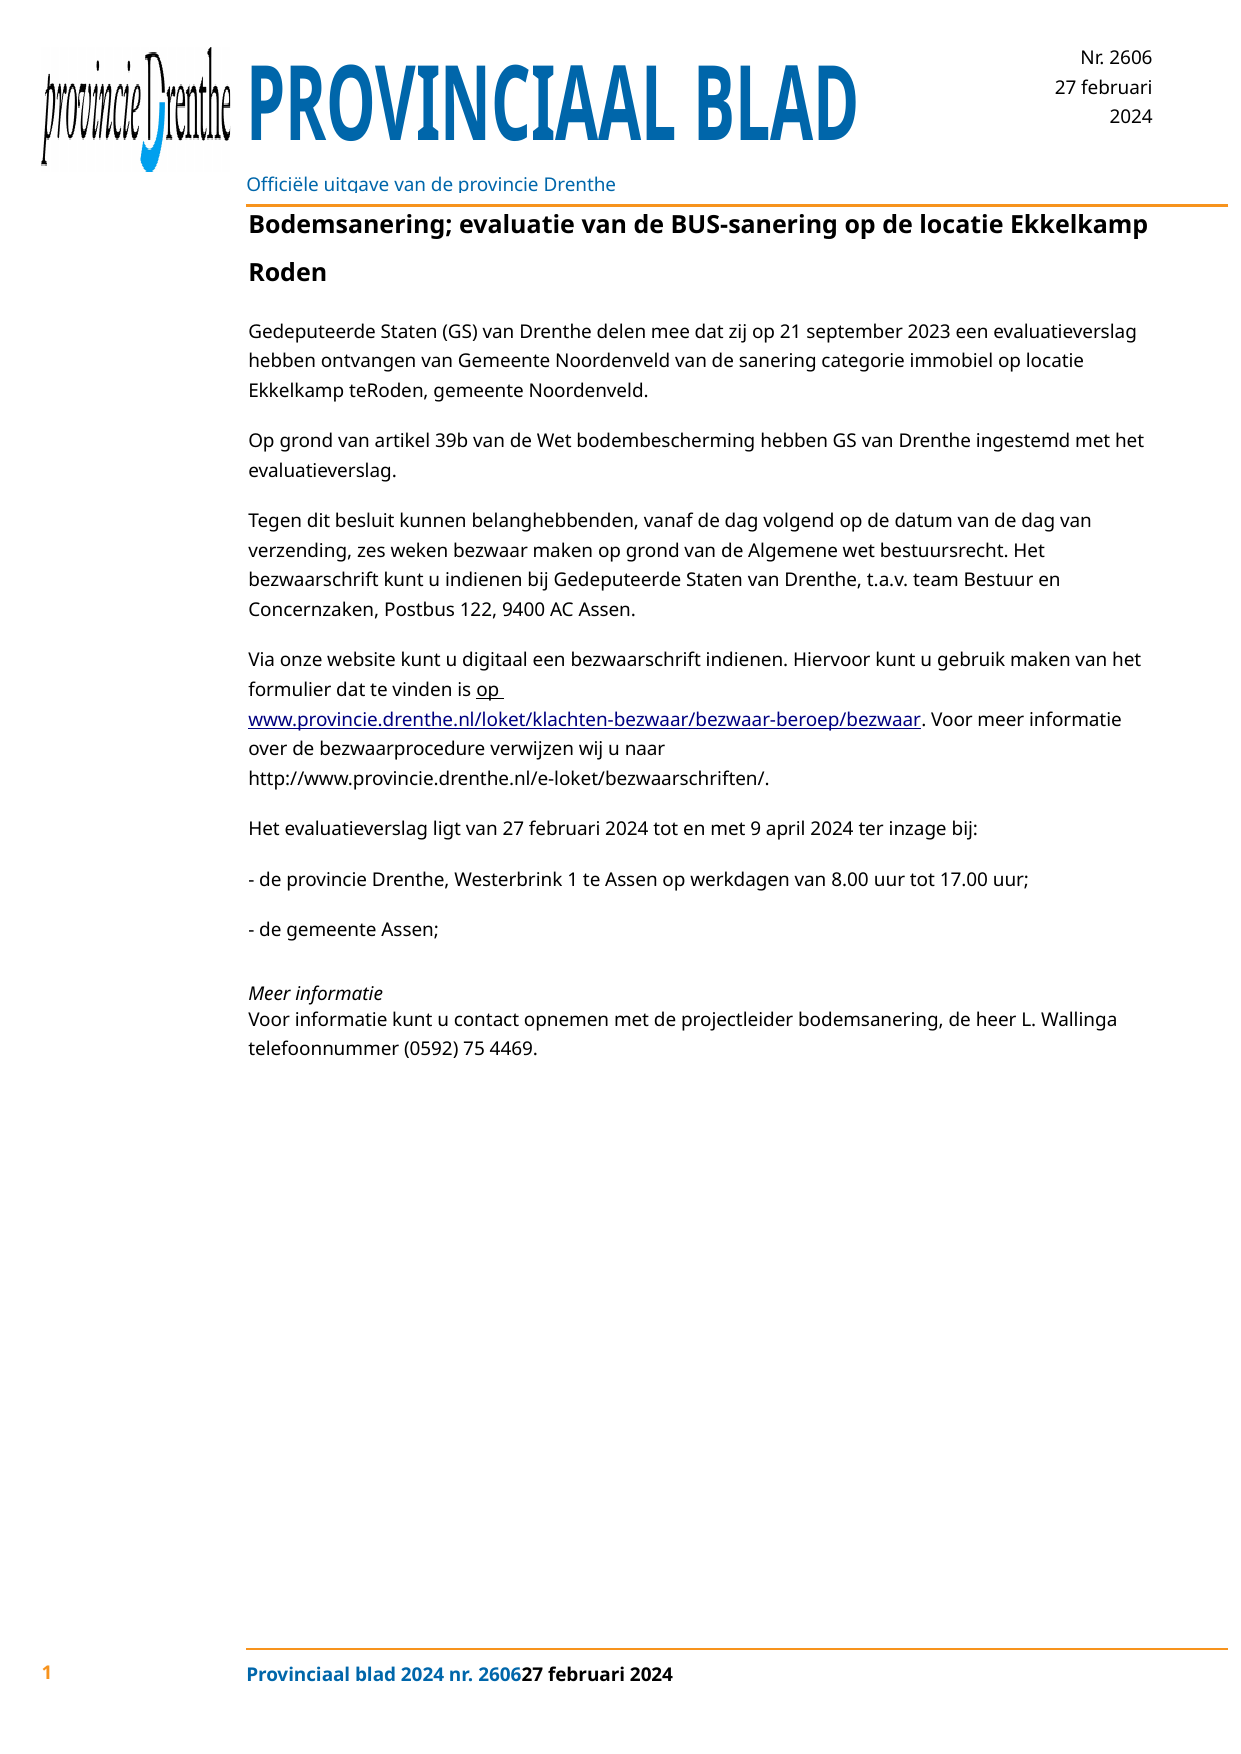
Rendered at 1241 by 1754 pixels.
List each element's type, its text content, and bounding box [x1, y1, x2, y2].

text Bodemsanering; evaluatie van de BUS-sanering op de locatie Ekkelkamp Roden [248, 207, 1152, 288]
text Op grond van artikel 39b van de Wet bodembescherming hebben GS van Drenthe ingestemd met het evaluatieverslag. [248, 427, 1152, 483]
text Meer informatie [248, 980, 1152, 1006]
text Via onze website kunt u digitaal een bezwaarschrift indienen. Hiervoor kunt u gebruik maken van het formulier dat te vinden is op www.provincie.drenthe.nl/loket/klachten-bezwaar/bezwaar-beroep/bezwaar. Voor meer informatie over de bezwaarprocedure verwijzen wij u naar http://www.provincie.drenthe.nl/e-loket/bezwaarschriften/. [248, 647, 1152, 791]
text - de provincie Drenthe, Westerbrink 1 te Assen op werkdagen van 8.00 uur tot 17.00 uur; [248, 866, 1152, 892]
text Het evaluatieverslag ligt van 27 februari 2024 tot en met 9 april 2024 ter inzage bij: [248, 815, 1152, 841]
text Tegen dit besluit kunnen belanghebbenden, vanaf de dag volgend op de datum van de dag van verzending, zes weken bezwaar maken op grond van de Algemene wet bestuursrecht. Het bezwaarschrift kunt u indienen bij Gedeputeerde Staten van Drenthe, t.a.v. team Bestuur en Concernzaken, Postbus 122, 9400 AC Assen. [248, 507, 1152, 622]
text - de gemeente Assen; [248, 916, 1152, 942]
text Voor informatie kunt u contact opnemen met de projectleider bodemsanering, de heer L. Wallinga telefoonnummer (0592) 75 4469. [248, 1006, 1152, 1061]
picture [41, 47, 231, 172]
text Gedeputeerde Staten (GS) van Drenthe delen mee dat zij op 21 september 2023 een evaluatieverslag hebben ontvangen van Gemeente Noordenveld van de sanering categorie immobiel op locatie Ekkelkamp teRoden, gemeente Noordenveld. [248, 318, 1152, 403]
